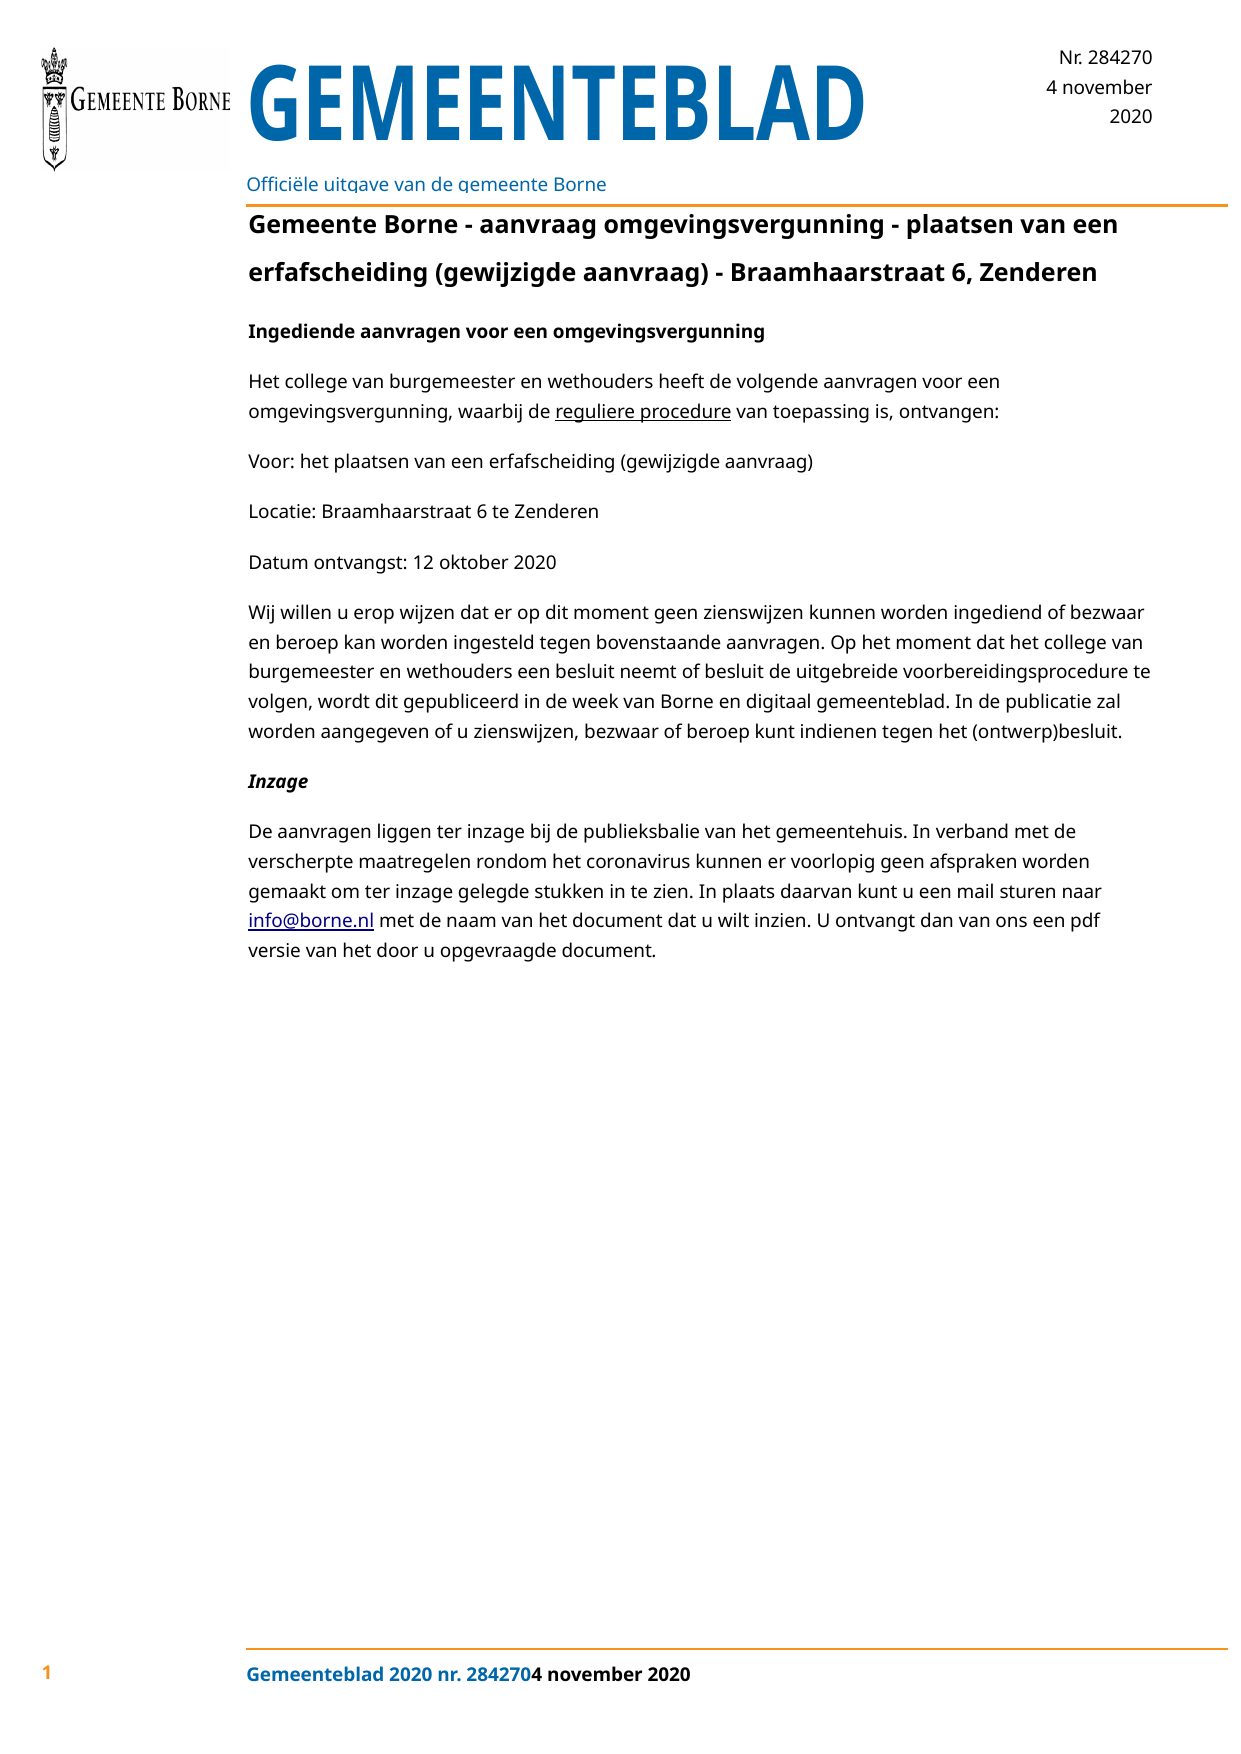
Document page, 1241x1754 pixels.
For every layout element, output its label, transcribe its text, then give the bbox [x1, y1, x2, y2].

text Het college van burgemeester en wethouders heeft de volgende aanvragen voor een omgevingsvergunning, waarbij de reguliere procedure van toepassing is, ontvangen: [248, 368, 1152, 424]
text Gemeente Borne - aanvraag omgevingsvergunning - plaatsen van een erfafscheiding (gewijzigde aanvraag) - Braamhaarstraat 6, Zenderen [248, 207, 1152, 288]
text Locatie: Braamhaarstraat 6 te Zenderen [248, 499, 1152, 524]
picture [41, 47, 231, 172]
text Ingediende aanvragen voor een omgevingsvergunning [248, 318, 1152, 344]
text Inzage [248, 768, 1152, 794]
text Wij willen u erop wijzen dat er op dit moment geen zienswijzen kunnen worden ingediend of bezwaar en beroep kan worden ingesteld tegen bovenstaande aanvragen. Op het moment dat het college van burgemeester en wethouders een besluit neemt of besluit de uitgebreide voorbereidingsprocedure te volgen, wordt dit gepubliceerd in de week van Borne en digitaal gemeenteblad. In de publicatie zal worden aangegeven of u zienswijzen, bezwaar of beroep kunt indienen tegen het (ontwerp)besluit. [248, 599, 1152, 744]
text Voor: het plaatsen van een erfafscheiding (gewijzigde aanvraag) [248, 448, 1152, 474]
text Datum ontvangst: 12 oktober 2020 [248, 549, 1152, 575]
text De aanvragen liggen ter inzage bij de publieksbalie van het gemeentehuis. In verband met de verscherpte maatregelen rondom het coronavirus kunnen er voorlopig geen afspraken worden gemaakt om ter inzage gelegde stukken in te zien. In plaats daarvan kunt u een mail sturen naar info@borne.nl met de naam van het document dat u wilt inzien. U ontvangt dan van ons een pdf versie van het door u opgevraagde document. [248, 819, 1152, 963]
